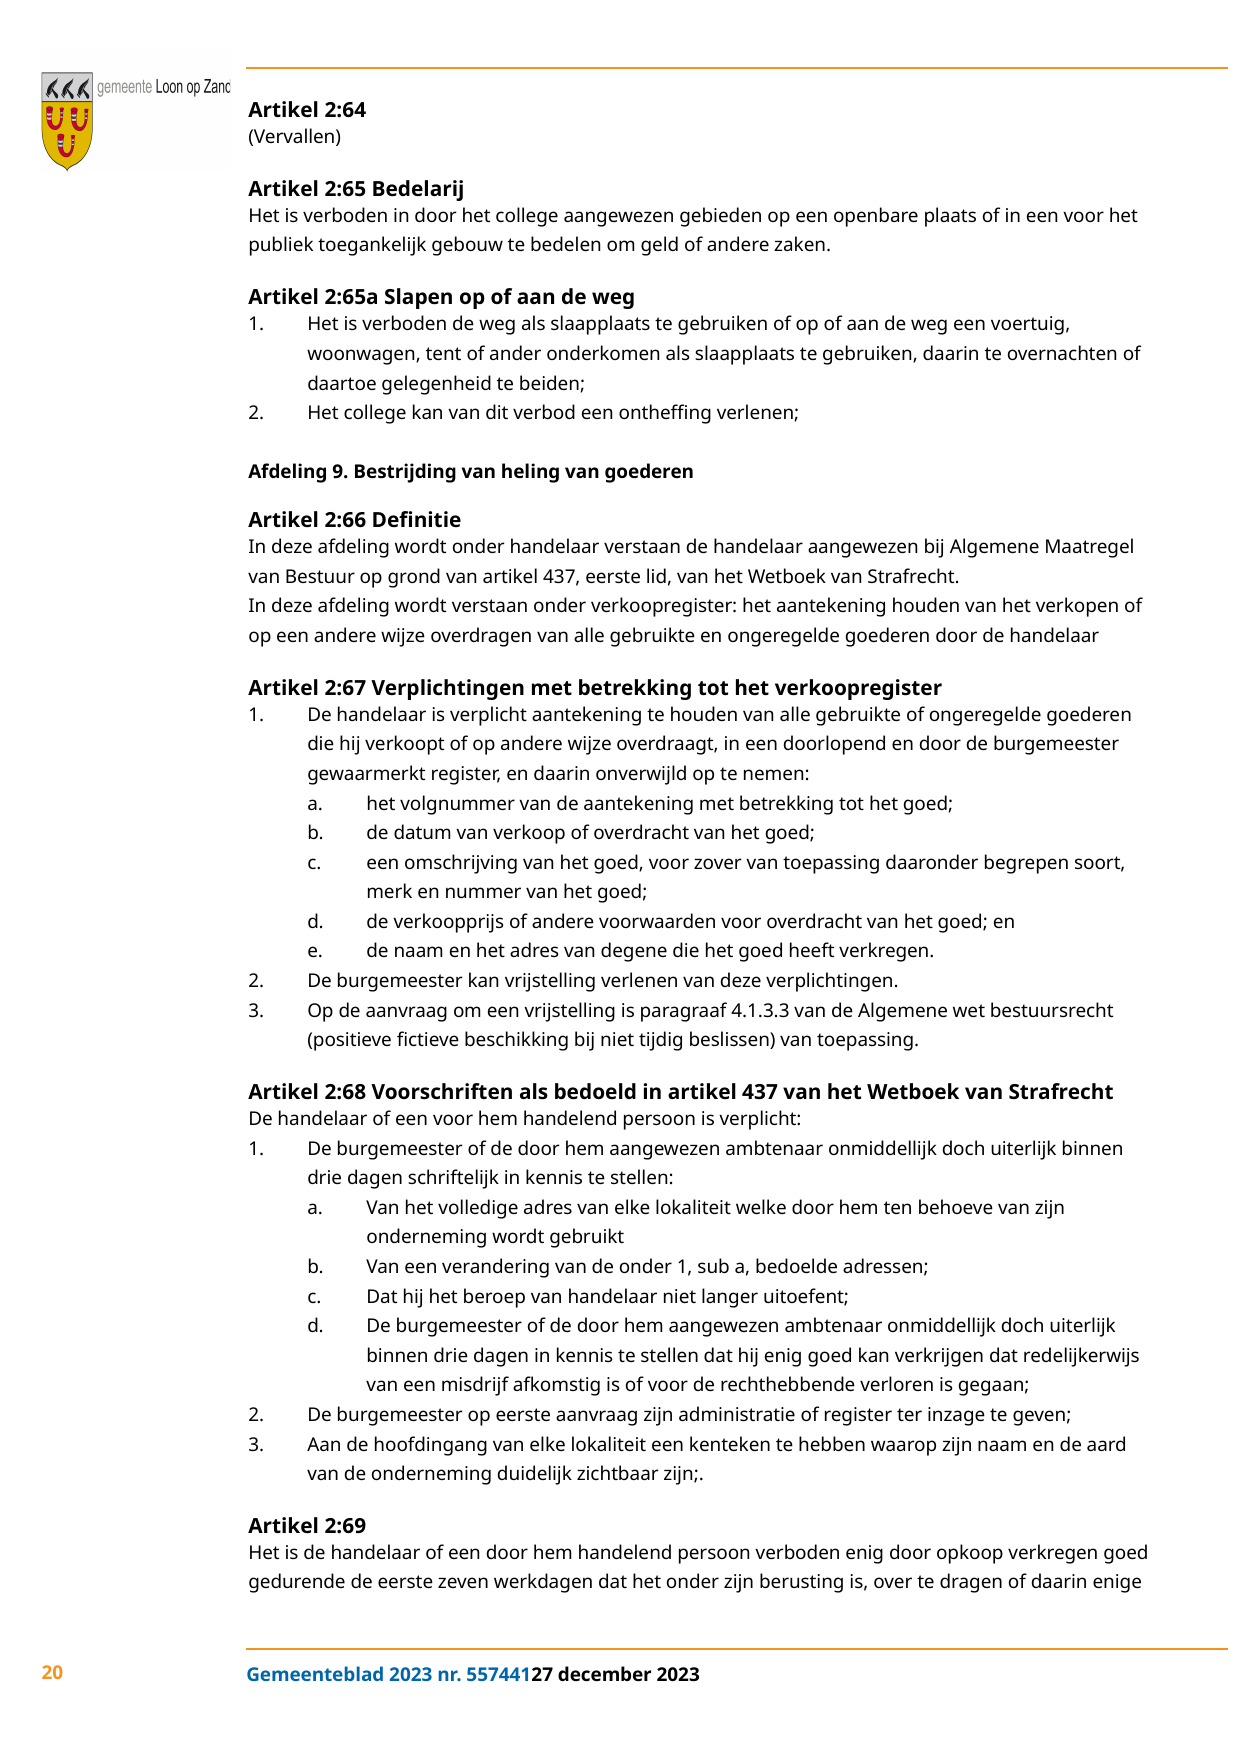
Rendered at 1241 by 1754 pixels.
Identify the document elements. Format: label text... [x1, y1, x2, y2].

text Artikel 2:68 Voorschriften als bedoeld in artikel 437 van het Wetboek van Strafrecht [248, 1077, 1152, 1105]
text Het is de handelaar of een door hem handelend persoon verboden enig door opkoop verkregen goed gedurende de eerste zeven werkdagen dat het onder zijn berusting is, over te dragen of daarin enige [248, 1539, 1152, 1594]
list de naam en het adres van degene die het goed heeft verkregen. [307, 938, 1152, 963]
list De burgemeester of de door hem aangewezen ambtenaar onmiddellijk doch uiterlijk binnen drie dagen in kennis te stellen dat hij enig goed kan verkrijgen dat redelijkerwijs van een misdrijf afkomstig is of voor de rechthebbende verloren is gegaan; [307, 1312, 1152, 1397]
list Het is verboden de weg als slaapplaats te gebruiken of op of aan de weg een voertuig, woonwagen, tent of ander onderkomen als slaapplaats te gebruiken, daarin te overnachten of daartoe gelegenheid te beiden; [248, 311, 1152, 395]
list De handelaar is verplicht aantekening te houden van alle gebruikte of ongeregelde goederen die hij verkoopt of op andere wijze overdraagt, in een doorlopend en door de burgemeester gewaarmerkt register, en daarin onverwijld op te nemen: [248, 701, 1152, 786]
text (Vervallen) [248, 123, 1152, 149]
text In deze afdeling wordt onder handelaar verstaan de handelaar aangewezen bij Algemene Maatregel van Bestuur op grond van artikel 437, eerste lid, van het Wetboek van Strafrecht. [248, 533, 1152, 589]
text Afdeling 9. Bestrijding van heling van goederen [248, 458, 1152, 484]
text Artikel 2:67 Verplichtingen met betrekking tot het verkoopregister [248, 673, 1152, 701]
list Dat hij het beroep van handelaar niet langer uitoefent; [307, 1283, 1152, 1308]
list Aan de hoofdingang van elke lokaliteit een kenteken te hebben waarop zijn naam en de aard van de onderneming duidelijk zichtbaar zijn;. [248, 1431, 1152, 1486]
list Van het volledige adres van elke lokaliteit welke door hem ten behoeve van zijn onderneming wordt gebruikt [307, 1194, 1152, 1249]
list een omschrijving van het goed, voor zover van toepassing daaronder begrepen soort, merk en nummer van het goed; [307, 849, 1152, 904]
list de verkoopprijs of andere voorwaarden voor overdracht van het goed; en [307, 908, 1152, 934]
text Het is verboden in door het college aangewezen gebieden op een openbare plaats of in een voor het publiek toegankelijk gebouw te bedelen om geld of andere zaken. [248, 202, 1152, 257]
text Artikel 2:65 Bedelarij [248, 174, 1152, 202]
text Artikel 2:66 Definitie [248, 505, 1152, 533]
text Artikel 2:69 [248, 1511, 1152, 1539]
list De burgemeester of de door hem aangewezen ambtenaar onmiddellijk doch uiterlijk binnen drie dagen schriftelijk in kennis te stellen: [248, 1135, 1152, 1190]
list Op de aanvraag om een vrijstelling is paragraaf 4.1.3.3 van de Algemene wet bestuursrecht (positieve fictieve beschikking bij niet tijdig beslissen) van toepassing. [248, 997, 1152, 1052]
list de datum van verkoop of overdracht van het goed; [307, 819, 1152, 845]
text In deze afdeling wordt verstaan onder verkoopregister: het aantekening houden van het verkopen of op een andere wijze overdragen van alle gebruikte en ongeregelde goederen door de handelaar [248, 593, 1152, 648]
list De burgemeester kan vrijstelling verlenen van deze verplichtingen. [248, 967, 1152, 993]
text Artikel 2:64 [248, 95, 1152, 123]
list De burgemeester op eerste aanvraag zijn administratie of register ter inzage te geven; [248, 1401, 1152, 1427]
text De handelaar of een voor hem handelend persoon is verplicht: [248, 1105, 1152, 1131]
text Artikel 2:65a Slapen op of aan de weg [248, 282, 1152, 311]
list het volgnummer van de aantekening met betrekking tot het goed; [307, 790, 1152, 816]
list Het college kan van dit verbod een ontheffing verlenen; [248, 399, 1152, 425]
picture [41, 47, 231, 172]
list Van een verandering van de onder 1, sub a, bedoelde adressen; [307, 1253, 1152, 1279]
